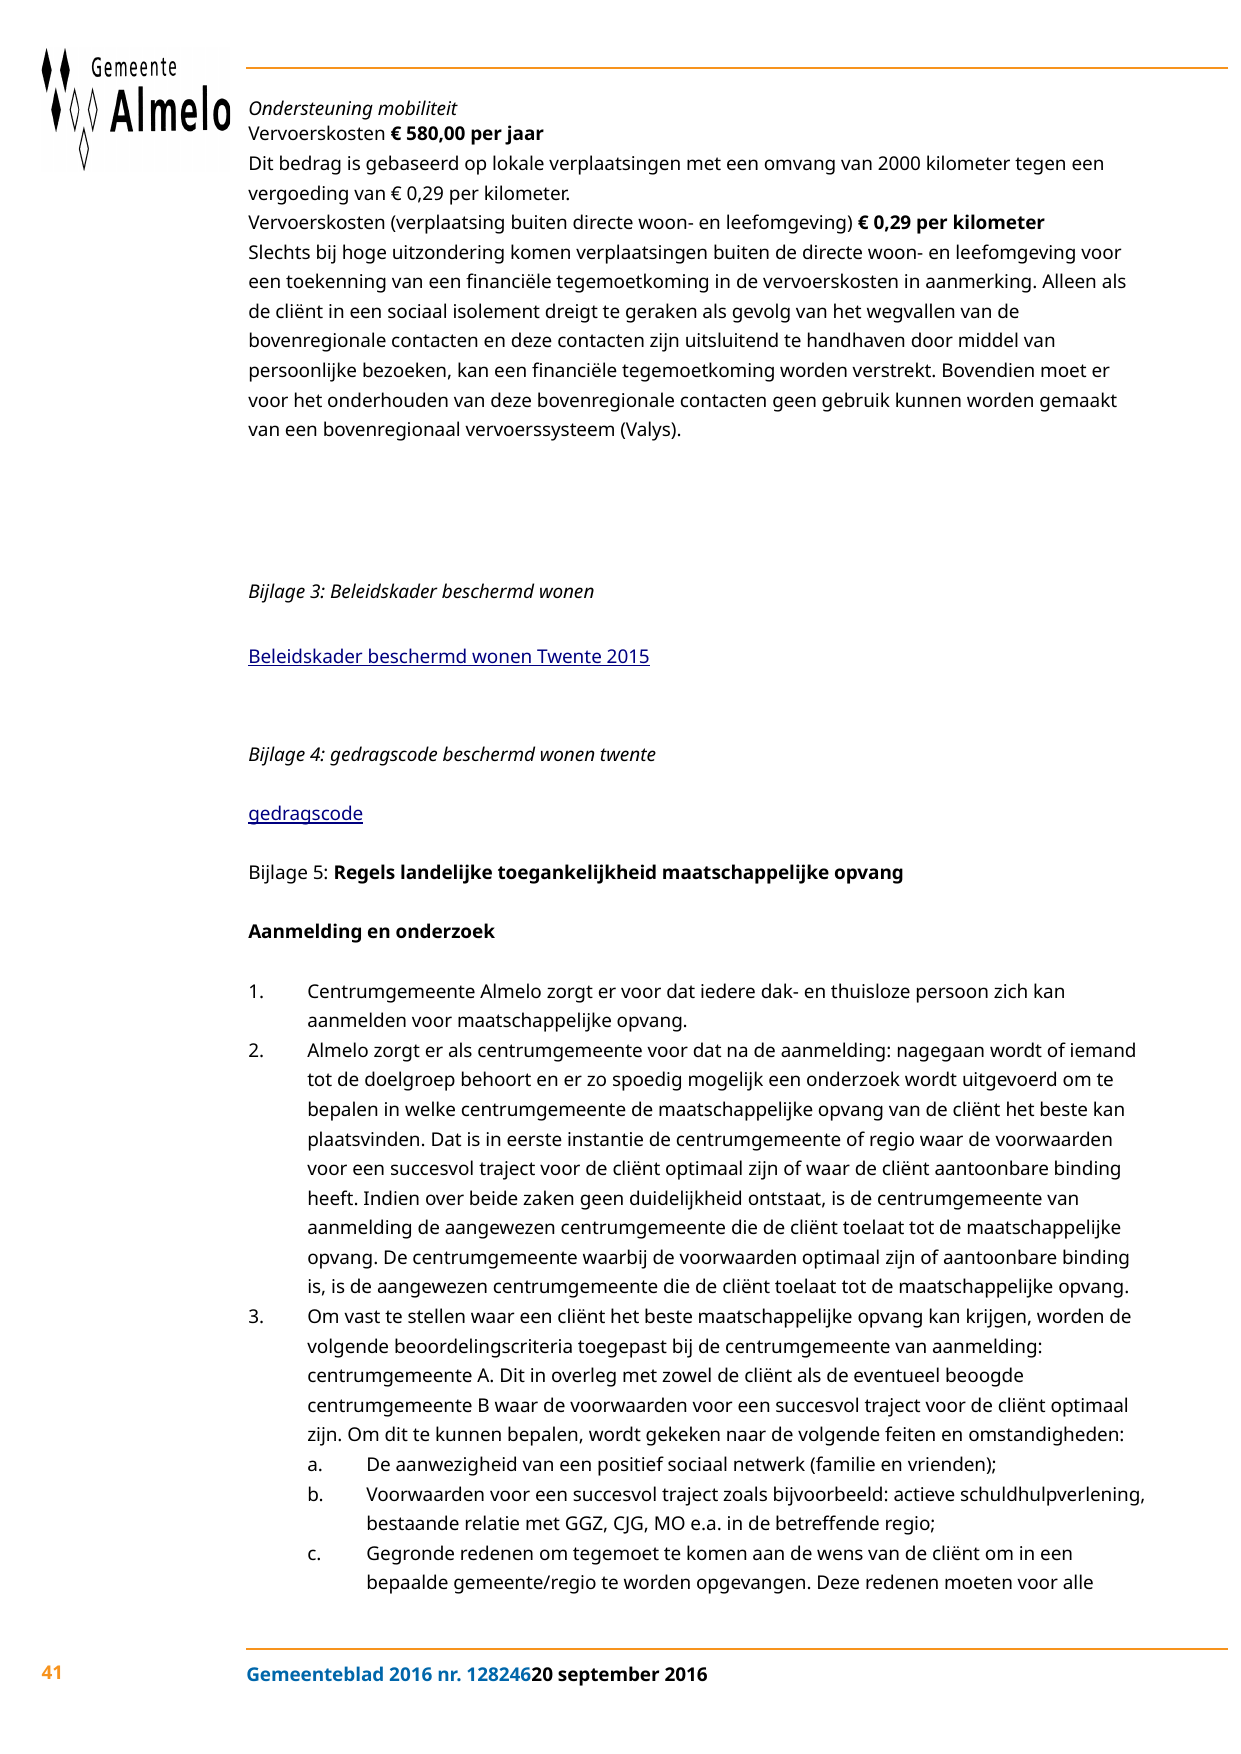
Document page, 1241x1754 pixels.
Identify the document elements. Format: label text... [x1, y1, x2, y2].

text Vervoerskosten (verplaatsing buiten directe woon- en leefomgeving) € 0,29 per kilometer [248, 209, 1152, 235]
text Dit bedrag is gebaseerd op lokale verplaatsingen met een omvang van 2000 kilometer tegen een vergoeding van € 0,29 per kilometer. [248, 150, 1152, 205]
list Om vast te stellen waar een cliënt het beste maatschappelijke opvang kan krijgen, worden de volgende beoordelingscriteria toegepast bij de centrumgemeente van aanmelding: centrumgemeente A. Dit in overleg met zowel de cliënt als de eventueel beoogde centrumgemeente B waar de voorwaarden voor een succesvol traject voor de cliënt optimaal zijn. Om dit te kunnen bepalen, wordt gekeken naar de volgende feiten en omstandigheden: [248, 1303, 1152, 1447]
text Vervoerskosten € 580,00 per jaar [248, 121, 1152, 146]
list Almelo zorgt er als centrumgemeente voor dat na de aanmelding: nagegaan wordt of iemand tot de doelgroep behoort en er zo spoedig mogelijk een onderzoek wordt uitgevoerd om te bepalen in welke centrumgemeente de maatschappelijke opvang van de cliënt het beste kan plaatsvinden. Dat is in eerste instantie de centrumgemeente of regio waar de voorwaarden voor een succesvol traject voor de cliënt optimaal zijn of waar de cliënt aantoonbare binding heeft. Indien over beide zaken geen duidelijkheid ontstaat, is de centrumgemeente van aanmelding de aangewezen centrumgemeente die de cliënt toelaat tot de maatschappelijke opvang. De centrumgemeente waarbij de voorwaarden optimaal zijn of aantoonbare binding is, is de aangewezen centrumgemeente die de cliënt toelaat tot de maatschappelijke opvang. [248, 1037, 1152, 1299]
text Ondersteuning mobiliteit [248, 95, 1152, 121]
text Bijlage 3: Beleidskader beschermd wonen [248, 578, 1152, 603]
list Voorwaarden voor een succesvol traject zoals bijvoorbeeld: actieve schuldhulpverlening, bestaande relatie met GGZ, CJG, MO e.a. in de betreffende regio; [307, 1481, 1152, 1536]
picture [41, 47, 231, 172]
text Aanmelding en onderzoek [248, 919, 1152, 944]
text Bijlage 4: gedragscode beschermd wonen twente [248, 741, 1152, 767]
list De aanwezigheid van een positief sociaal netwerk (familie en vrienden); [307, 1451, 1152, 1477]
text Bijlage 5: Regels landelijke toegankelijkheid maatschappelijke opvang [248, 859, 1152, 885]
text Beleidskader beschermd wonen Twente 2015 [248, 643, 1152, 668]
list Centrumgemeente Almelo zorgt er voor dat iedere dak- en thuisloze persoon zich kan aanmelden voor maatschappelijke opvang. [248, 978, 1152, 1033]
list Gegronde redenen om tegemoet te komen aan de wens van de cliënt om in een bepaalde gemeente/regio te worden opgevangen. Deze redenen moeten voor alle [307, 1540, 1152, 1595]
text gedragscode [248, 800, 1152, 826]
text Slechts bij hoge uitzondering komen verplaatsingen buiten de directe woon- en leefomgeving voor een toekenning van een financiële tegemoetkoming in de vervoerskosten in aanmerking. Alleen als de cliënt in een sociaal isolement dreigt te geraken als gevolg van het wegvallen van de bovenregionale contacten en deze contacten zijn uitsluitend te handhaven door middel van persoonlijke bezoeken, kan een financiële tegemoetkoming worden verstrekt. Bovendien moet er voor het onderhouden van deze bovenregionale contacten geen gebruik kunnen worden gemaakt van een bovenregionaal vervoerssysteem (Valys). [248, 239, 1152, 442]
